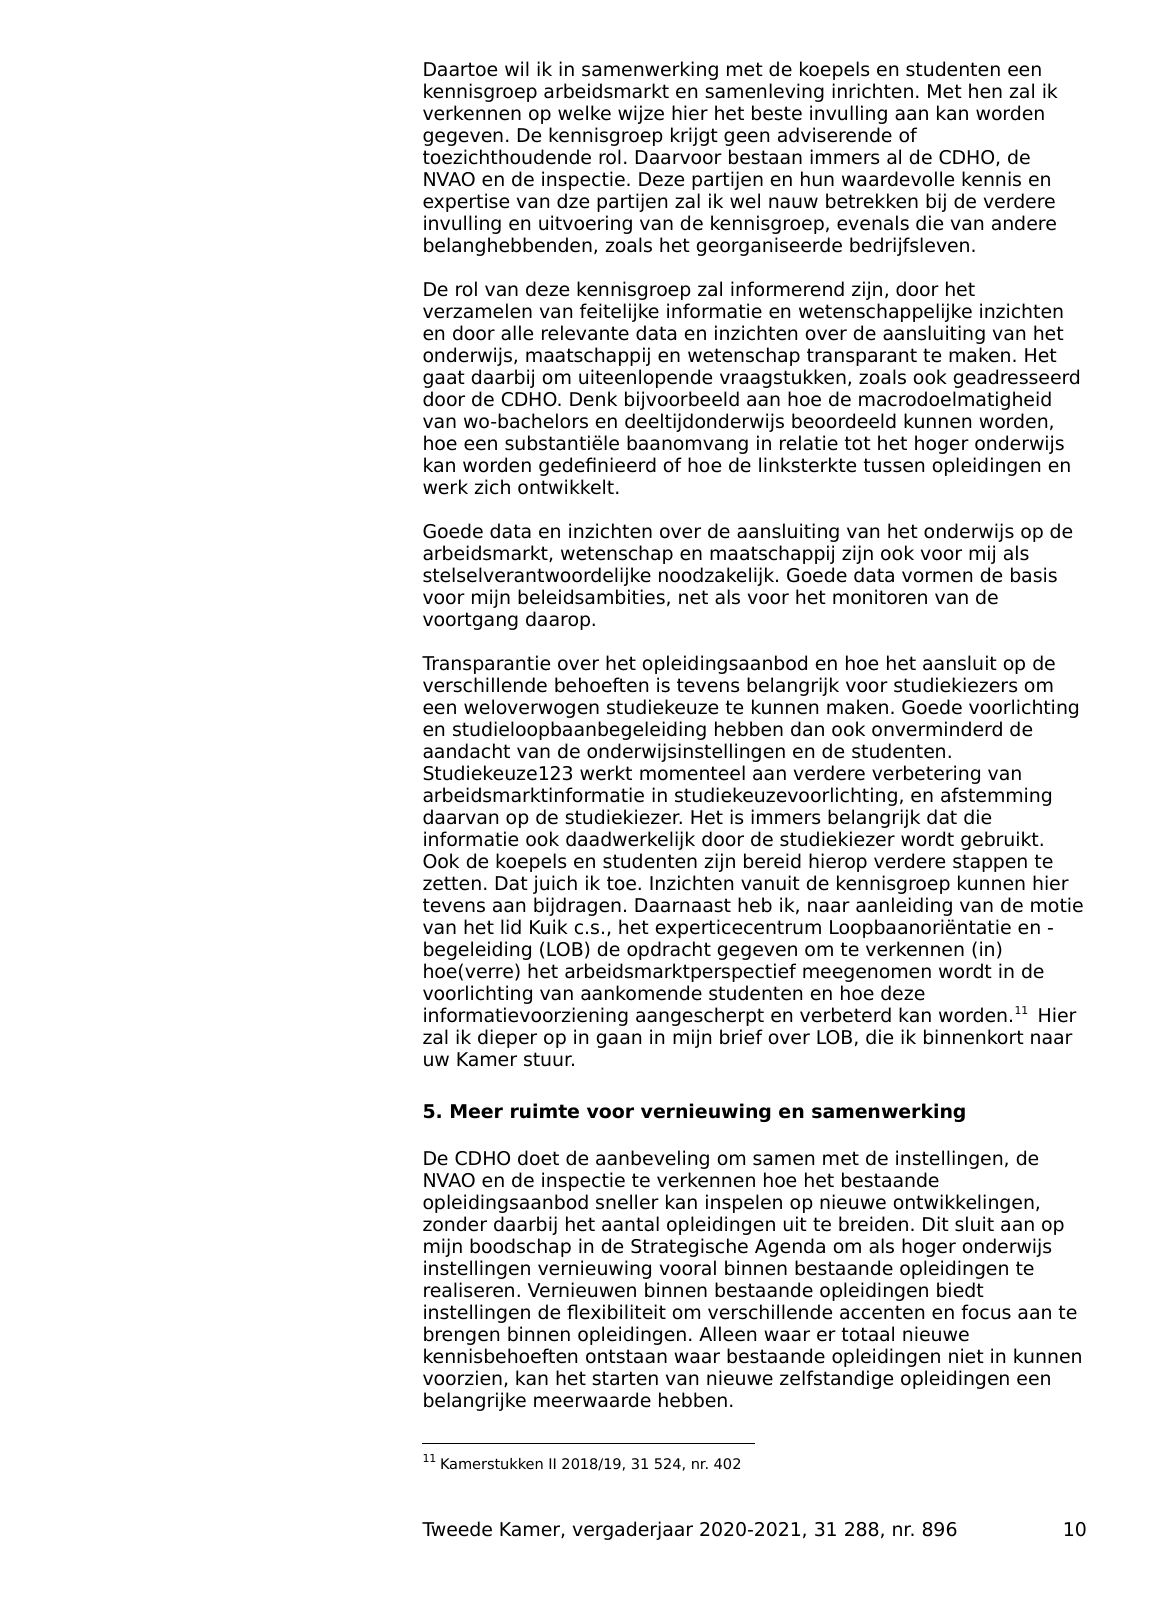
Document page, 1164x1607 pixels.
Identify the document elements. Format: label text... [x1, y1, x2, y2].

text Kamerstukken II 2018/19, 31 524, nr. 402 [422, 1452, 1087, 1474]
text Daartoe wil ik in samenwerking met de koepels en studenten een kennisgroep arbeidsmarkt en samenleving inrichten. Met hen zal ik verkennen op welke wijze hier het beste invulling aan kan worden gegeven. De kennisgroep krijgt geen adviserende of toezichthoudende rol. Daarvoor bestaan immers al de CDHO, de NVAO en de inspectie. Deze partijen en hun waardevolle kennis en expertise van dze partijen zal ik wel nauw betrekken bij de verdere invulling en uitvoering van de kennisgroep, evenals die van andere belanghebbenden, zoals het georganiseerde bedrijfsleven. [422, 59, 1087, 257]
text Goede data en inzichten over de aansluiting van het onderwijs op de arbeidsmarkt, wetenschap en maatschappij zijn ook voor mij als stelselverantwoordelijke noodzakelijk. Goede data vormen de basis voor mijn beleidsambities, net als voor het monitoren van de voortgang daarop. [422, 521, 1087, 631]
text De rol van deze kennisgroep zal informerend zijn, door het verzamelen van feitelijke informatie en wetenschappelijke inzichten en door alle relevante data en inzichten over de aansluiting van het onderwijs, maatschappij en wetenschap transparant te maken. Het gaat daarbij om uiteenlopende vraagstukken, zoals ook geadresseerd door de CDHO. Denk bijvoorbeeld aan hoe de macrodoelmatigheid van wo-bachelors en deeltijdonderwijs beoordeeld kunnen worden, hoe een substantiële baanomvang in relatie tot het hoger onderwijs kan worden gedefinieerd of hoe de linksterkte tussen opleidingen en werk zich ontwikkelt. [422, 279, 1087, 499]
subtitle 5. Meer ruimte voor vernieuwing en samenwerking [422, 1101, 1087, 1123]
text Transparantie over het opleidingsaanbod en hoe het aansluit op de verschillende behoeften is tevens belangrijk voor studiekiezers om een weloverwogen studiekeuze te kunnen maken. Goede voorlichting en studieloopbaanbegeleiding hebben dan ook onverminderd de aandacht van de onderwijsinstellingen en de studenten. Studiekeuze123 werkt momenteel aan verdere verbetering van arbeidsmarktinformatie in studiekeuzevoorlichting, en afstemming daarvan op de studiekiezer. Het is immers belangrijk dat die informatie ook daadwerkelijk door de studiekiezer wordt gebruikt. Ook de koepels en studenten zijn bereid hierop verdere stappen te zetten. Dat juich ik toe. Inzichten vanuit de kennisgroep kunnen hier tevens aan bijdragen. Daarnaast heb ik, naar aanleiding van de motie van het lid Kuik c.s., het experticecentrum Loopbaanoriëntatie en -begeleiding (LOB) de opdracht gegeven om te verkennen (in) hoe(verre) het arbeidsmarktperspectief meegenomen wordt in de voorlichting van aankomende studenten en hoe deze informatievoorziening aangescherpt en verbeterd kan worden. Hier zal ik dieper op in gaan in mijn brief over LOB, die ik binnenkort naar uw Kamer stuur. [422, 653, 1087, 1071]
text De CDHO doet de aanbeveling om samen met de instellingen, de NVAO en de inspectie te verkennen hoe het bestaande opleidingsaanbod sneller kan inspelen op nieuwe ontwikkelingen, zonder daarbij het aantal opleidingen uit te breiden. Dit sluit aan op mijn boodschap in de Strategische Agenda om als hoger onderwijs instellingen vernieuwing vooral binnen bestaande opleidingen te realiseren. Vernieuwen binnen bestaande opleidingen biedt instellingen de flexibiliteit om verschillende accenten en focus aan te brengen binnen opleidingen. Alleen waar er totaal nieuwe kennisbehoeften ontstaan waar bestaande opleidingen niet in kunnen voorzien, kan het starten van nieuwe zelfstandige opleidingen een belangrijke meerwaarde hebben. [422, 1148, 1087, 1411]
